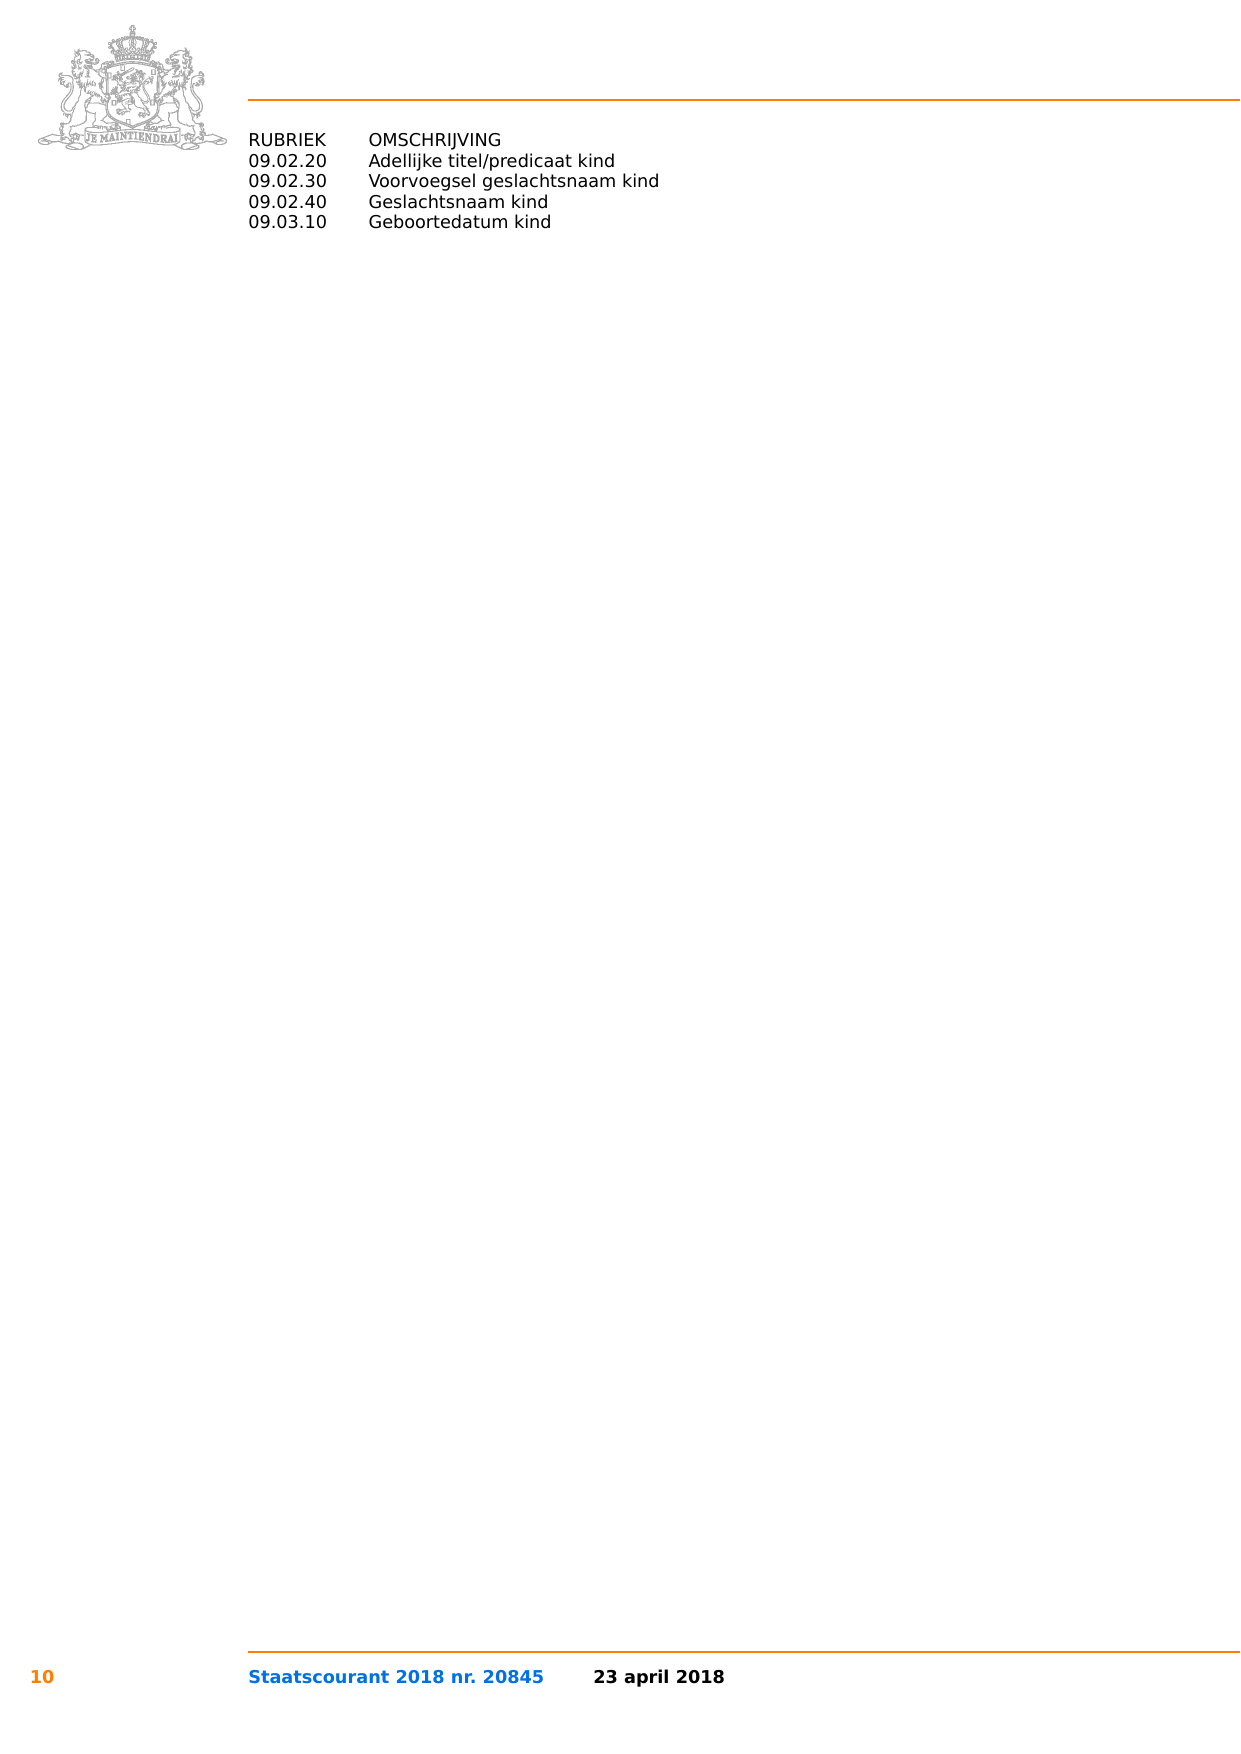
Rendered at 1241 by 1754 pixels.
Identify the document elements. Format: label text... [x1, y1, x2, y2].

picture [38, 25, 227, 150]
table_cell 09.02.20 [248, 151, 362, 171]
table_header RUBRIEK [248, 130, 362, 151]
table_cell 09.02.40 [248, 192, 362, 212]
table_cell Adellijke titel/predicaat kind [363, 151, 1163, 171]
table_cell 09.03.10 [248, 213, 362, 233]
table_header OMSCHRIJVING [363, 130, 1163, 151]
table_cell Voorvoegsel geslachtsnaam kind [363, 171, 1163, 192]
table_cell 09.02.30 [248, 171, 362, 192]
table_cell Geboortedatum kind [363, 213, 1163, 233]
table_cell Geslachtsnaam kind [363, 192, 1163, 212]
